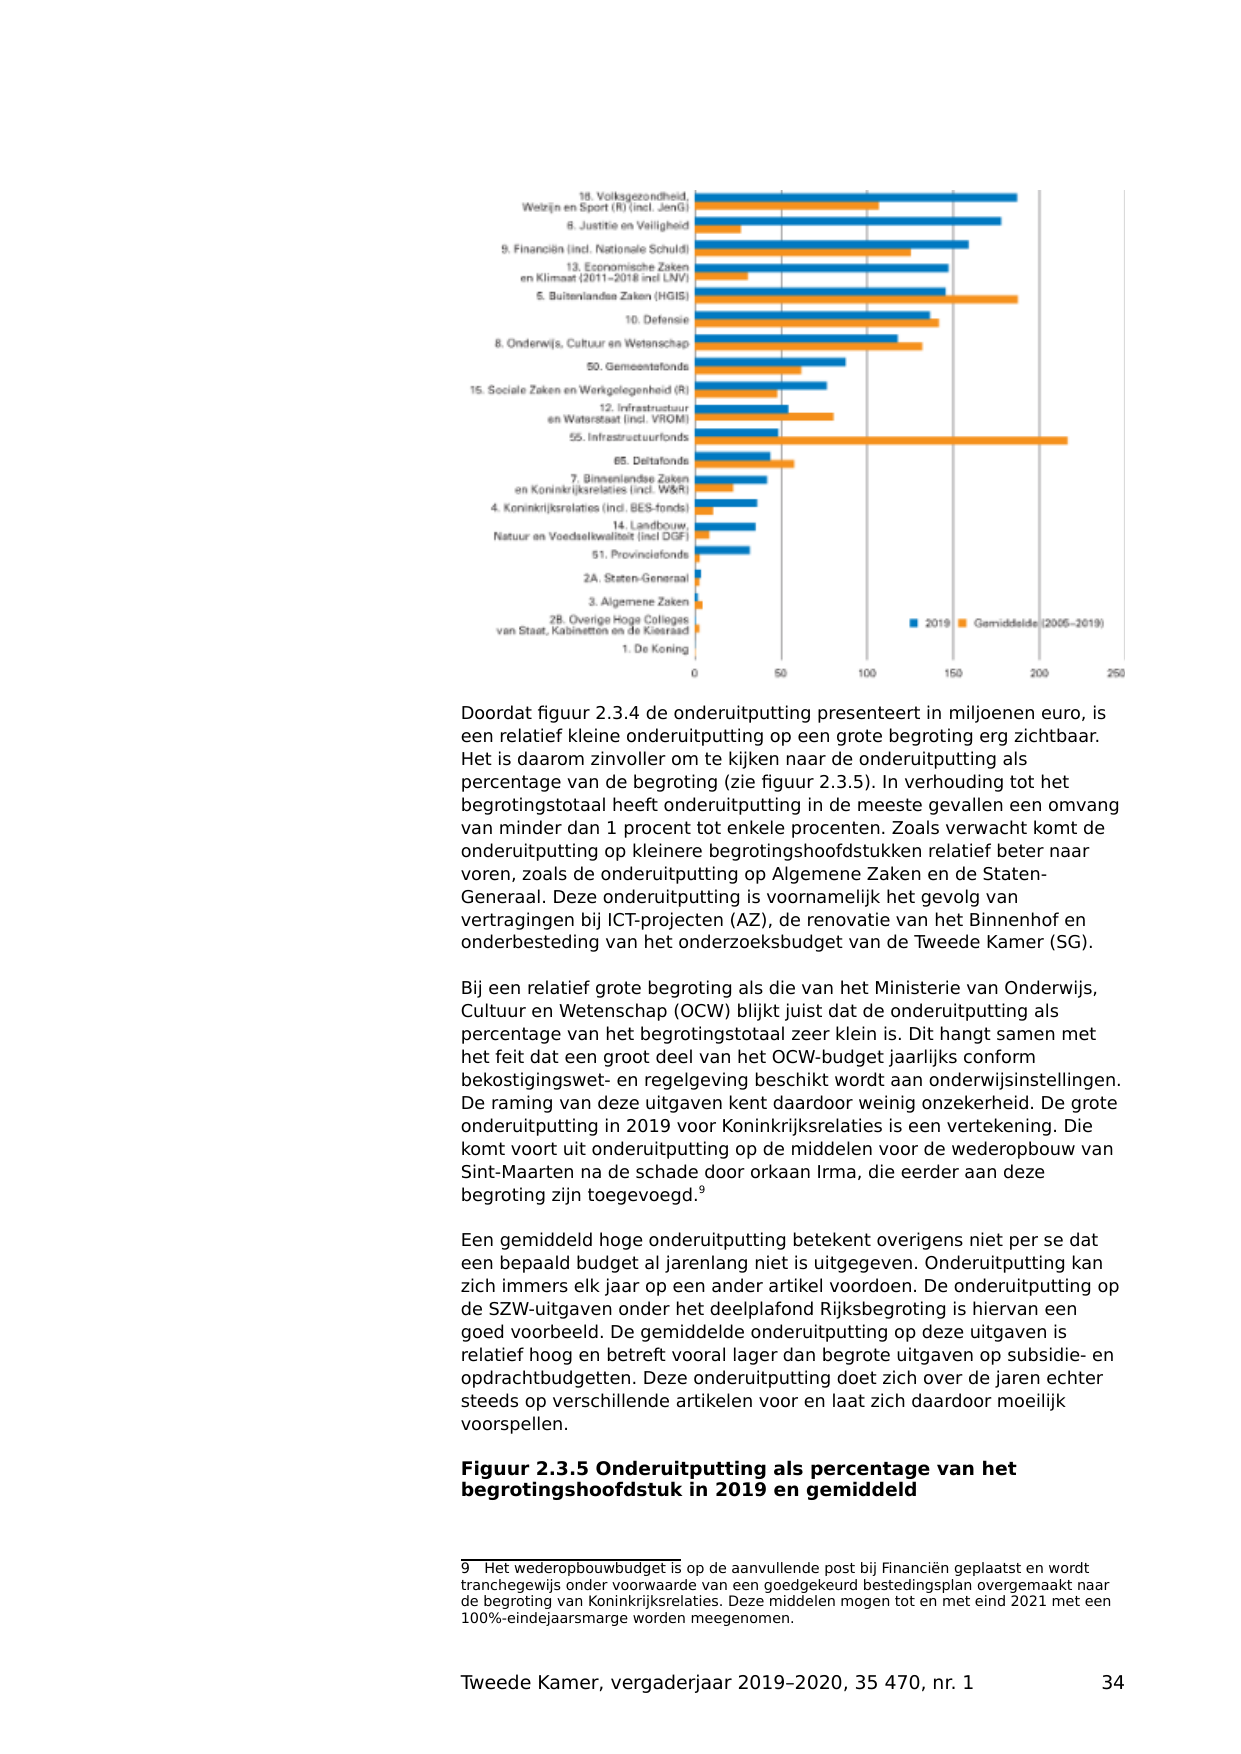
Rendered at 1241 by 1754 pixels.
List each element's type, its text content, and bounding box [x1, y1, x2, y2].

title Figuur 2.3.5 Onderuitputting als percentage van het begrotingshoofdstuk in 2019 en gemiddeld [461, 1458, 1125, 1501]
text Bij een relatief grote begroting als die van het Ministerie van Onderwijs, Cultuur en Wetenschap (OCW) blijkt juist dat de onderuitputting als percentage van het begrotingstotaal zeer klein is. Dit hangt samen met het feit dat een groot deel van het OCW-budget jaarlijks conform bekostigingswet- en regelgeving beschikt wordt aan onderwijsinstellingen. De raming van deze uitgaven kent daardoor weinig onzekerheid. De grote onderuitputting in 2019 voor Koninkrijksrelaties is een vertekening. Die komt voort uit onderuitputting op de middelen voor de wederopbouw van Sint-Maarten na de schade door orkaan Irma, die eerder aan deze begroting zijn toegevoegd. [461, 976, 1125, 1206]
text Doordat figuur 2.3.4 de onderuitputting presenteert in miljoenen euro, is een relatief kleine onderuitputting op een grote begroting erg zichtbaar. Het is daarom zinvoller om te kijken naar de onderuitputting als percentage van de begroting (zie figuur 2.3.5). In verhouding tot het begrotingstotaal heeft onderuitputting in de meeste gevallen een omvang van minder dan 1 procent tot enkele procenten. Zoals verwacht komt de onderuitputting op kleinere begrotingshoofdstukken relatief beter naar voren, zoals de onderuitputting op Algemene Zaken en de Staten-Generaal. Deze onderuitputting is voornamelijk het gevolg van vertragingen bij ICT-projecten (AZ), de renovatie van het Binnenhof en onderbesteding van het onderzoeksbudget van de Tweede Kamer (SG). [461, 701, 1125, 953]
text Een gemiddeld hoge onderuitputting betekent overigens niet per se dat een bepaald budget al jarenlang niet is uitgegeven. Onderuitputting kan zich immers elk jaar op een ander artikel voordoen. De onderuitputting op de SZW-uitgaven onder het deelplafond Rijksbegroting is hiervan een goed voorbeeld. De gemiddelde onderuitputting op deze uitgaven is relatief hoog en betreft vooral lager dan begrote uitgaven op subsidie- en opdrachtbudgetten. Deze onderuitputting doet zich over de jaren echter steeds op verschillende artikelen voor en laat zich daardoor moeilijk voorspellen. [461, 1228, 1125, 1435]
text __Het wederopbouwbudget is op de aanvullende post bij Financiën geplaatst en wordt tranchegewijs onder voorwaarde van een goedgekeurd bestedingsplan overgemaakt naar de begroting van Koninkrijksrelaties. Deze middelen mogen tot en met eind 2021 met een 100%-eindejaarsmarge worden meegenomen. [461, 1560, 1125, 1627]
